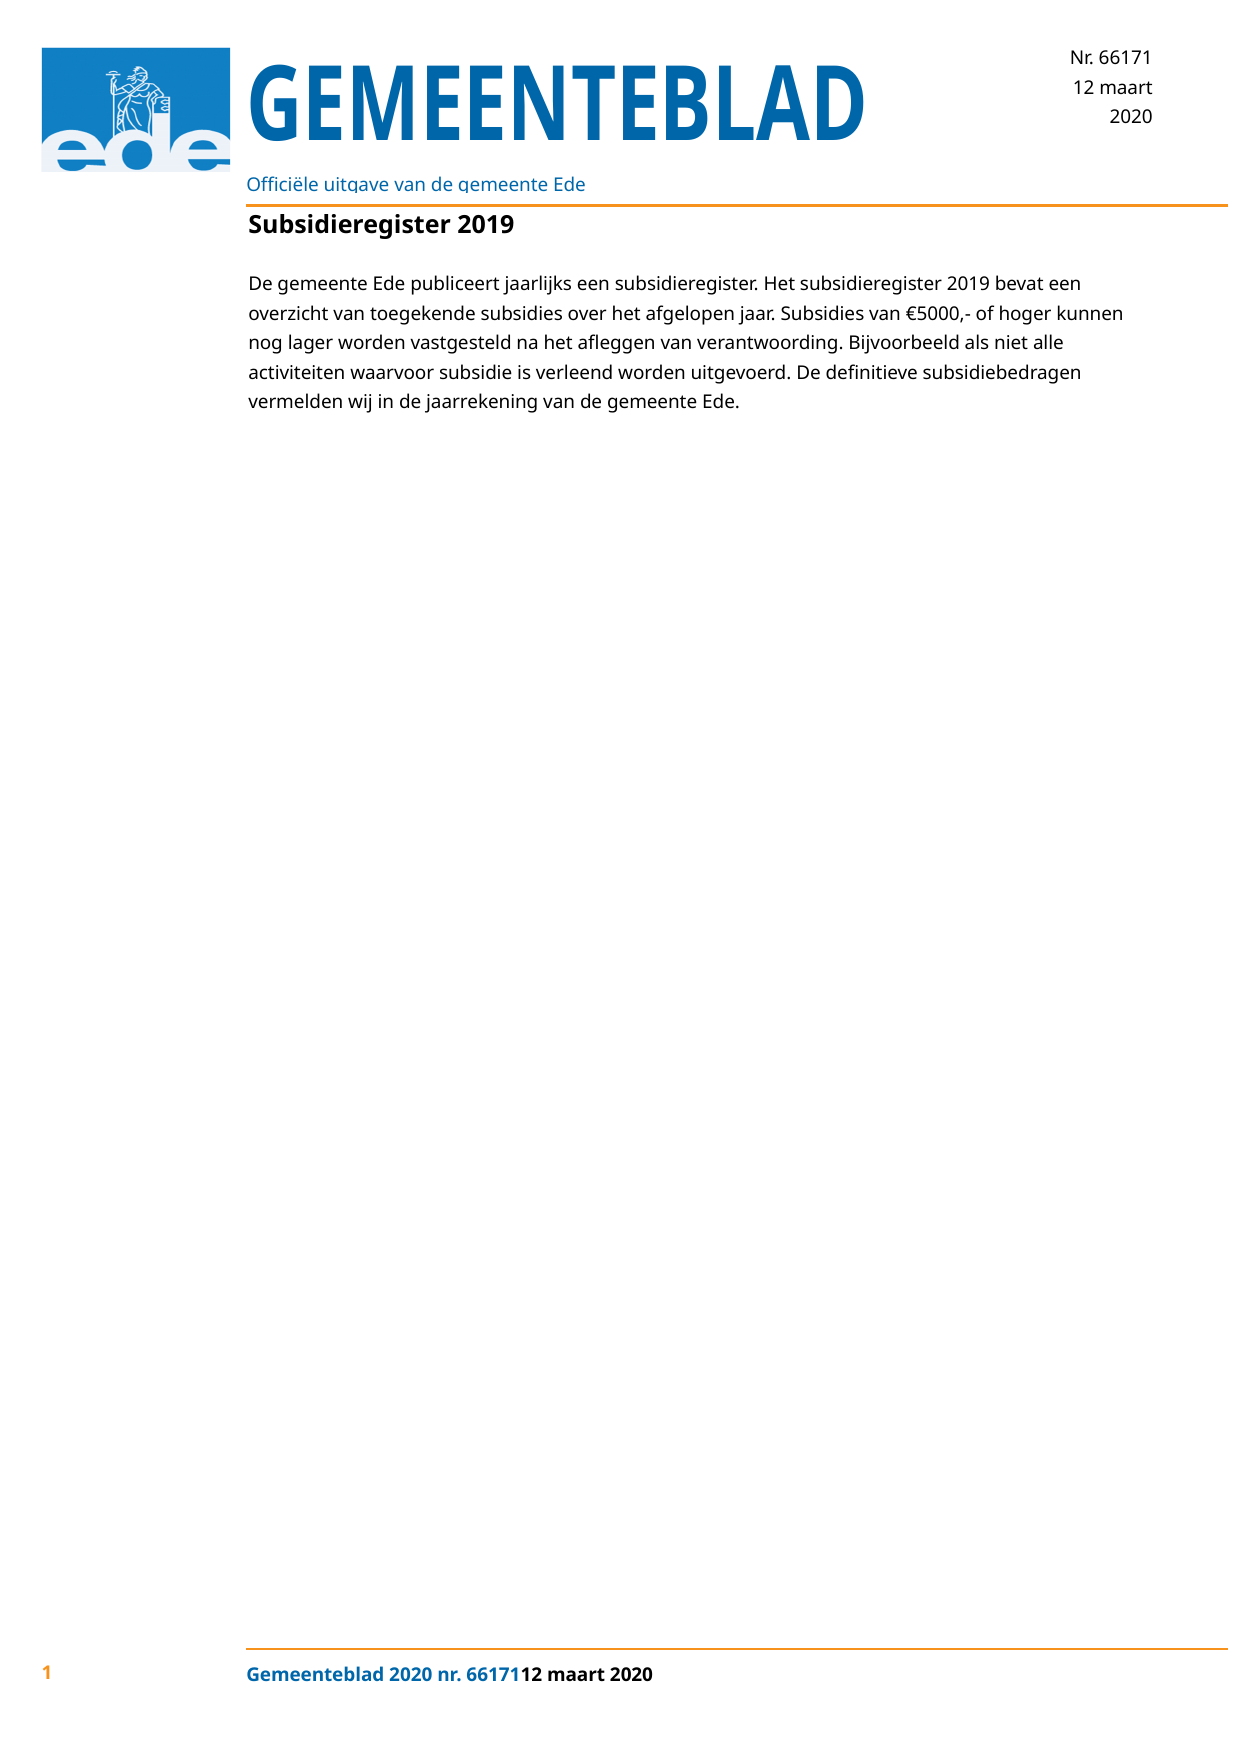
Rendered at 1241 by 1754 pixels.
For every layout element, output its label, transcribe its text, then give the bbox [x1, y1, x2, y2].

text De gemeente Ede publiceert jaarlijks een subsidieregister. Het subsidieregister 2019 bevat een overzicht van toegekende subsidies over het afgelopen jaar. Subsidies van €5000,- of hoger kunnen nog lager worden vastgesteld na het afleggen van verantwoording. Bijvoorbeeld als niet alle activiteiten waarvoor subsidie is verleend worden uitgevoerd. De definitieve subsidiebedragen vermelden wij in de jaarrekening van de gemeente Ede. [248, 270, 1152, 414]
text Subsidieregister 2019 [248, 207, 1152, 241]
picture [41, 47, 231, 172]
